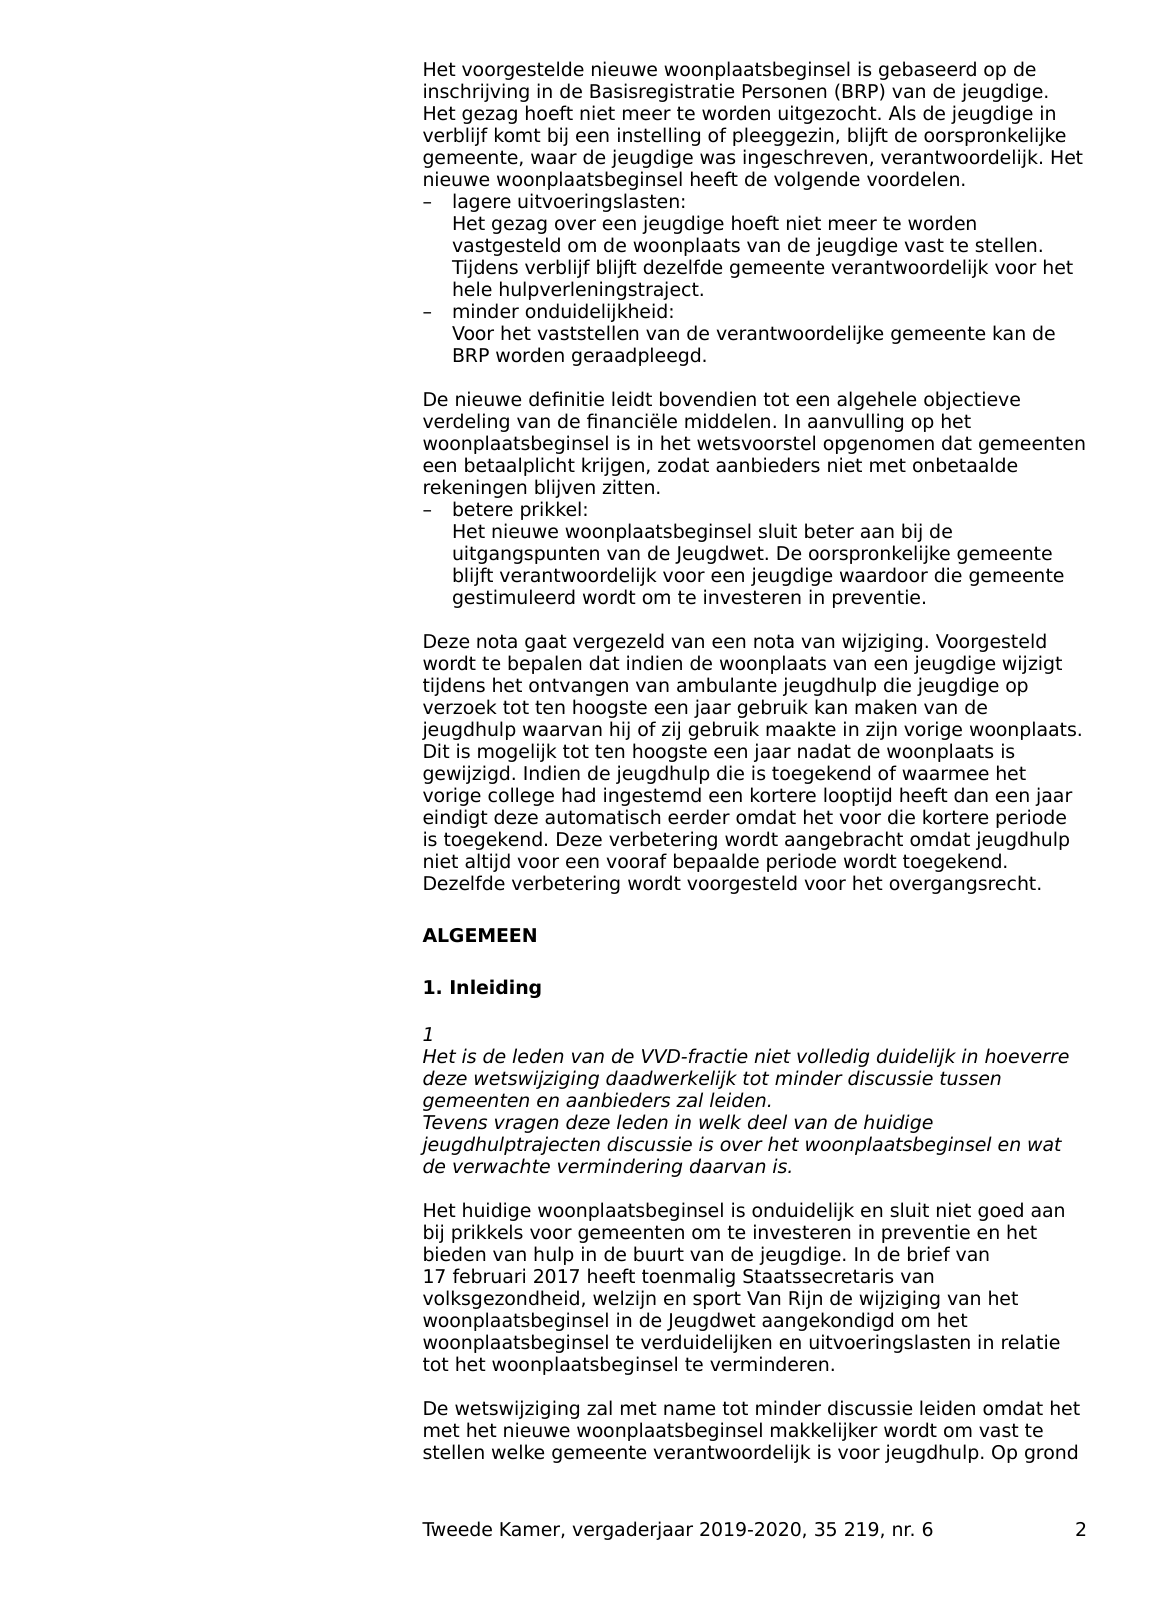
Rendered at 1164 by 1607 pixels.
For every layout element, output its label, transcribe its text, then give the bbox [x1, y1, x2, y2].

text Voor het vaststellen van de verantwoordelijke gemeente kan de BRP worden geraadpleegd. [452, 323, 1087, 367]
subtitle 1. Inleiding [422, 977, 1087, 999]
text De nieuwe definitie leidt bovendien tot een algehele objectieve verdeling van de financiële middelen. In aanvulling op het woonplaatsbeginsel is in het wetsvoorstel opgenomen dat gemeenten een betaalplicht krijgen, zodat aanbieders niet met onbetaalde rekeningen blijven zitten. [422, 389, 1087, 499]
text Het voorgestelde nieuwe woonplaatsbeginsel is gebaseerd op de inschrijving in de Basisregistratie Personen (BRP) van de jeugdige. Het gezag hoeft niet meer te worden uitgezocht. Als de jeugdige in verblijf komt bij een instelling of pleeggezin, blijft de oorspronkelijke gemeente, waar de jeugdige was ingeschreven, verantwoordelijk. Het nieuwe woonplaatsbeginsel heeft de volgende voordelen. [422, 59, 1087, 191]
text Het nieuwe woonplaatsbeginsel sluit beter aan bij de uitgangspunten van de Jeugdwet. De oorspronkelijke gemeente blijft verantwoordelijk voor een jeugdige waardoor die gemeente gestimuleerd wordt om te investeren in preventie. [452, 521, 1087, 609]
text Het gezag over een jeugdige hoeft niet meer te worden vastgesteld om de woonplaats van de jeugdige vast te stellen. Tijdens verblijf blijft dezelfde gemeente verantwoordelijk voor het hele hulpverleningstraject. [452, 213, 1087, 301]
text De wetswijziging zal met name tot minder discussie leiden omdat het met het nieuwe woonplaatsbeginsel makkelijker wordt om vast te stellen welke gemeente verantwoordelijk is voor jeugdhulp. Op grond [422, 1398, 1087, 1464]
text – betere prikkel: [422, 499, 1087, 521]
text Het is de leden van de VVD-fractie niet volledig duidelijk in hoeverre deze wetswijziging daadwerkelijk tot minder discussie tussen gemeenten en aanbieders zal leiden. [422, 1046, 1087, 1112]
text – minder onduidelijkheid: [422, 301, 1087, 323]
text 1 [422, 1024, 1087, 1046]
text – lagere uitvoeringslasten: [422, 191, 1087, 213]
text Het huidige woonplaatsbeginsel is onduidelijk en sluit niet goed aan bij prikkels voor gemeenten om te investeren in preventie en het bieden van hulp in de buurt van de jeugdige. In de brief van 17 februari 2017 heeft toenmalig Staatssecretaris van volksgezondheid, welzijn en sport Van Rijn de wijziging van het woonplaatsbeginsel in de Jeugdwet aangekondigd om het woonplaatsbeginsel te verduidelijken en uitvoeringslasten in relatie tot het woonplaatsbeginsel te verminderen. [422, 1200, 1087, 1376]
subtitle ALGEMEEN [422, 925, 1087, 947]
text Tevens vragen deze leden in welk deel van de huidige jeugdhulptrajecten discussie is over het woonplaatsbeginsel en wat de verwachte vermindering daarvan is. [422, 1112, 1087, 1177]
text Deze nota gaat vergezeld van een nota van wijziging. Voorgesteld wordt te bepalen dat indien de woonplaats van een jeugdige wijzigt tijdens het ontvangen van ambulante jeugdhulp die jeugdige op verzoek tot ten hoogste een jaar gebruik kan maken van de jeugdhulp waarvan hij of zij gebruik maakte in zijn vorige woonplaats. Dit is mogelijk tot ten hoogste een jaar nadat de woonplaats is gewijzigd. Indien de jeugdhulp die is toegekend of waarmee het vorige college had ingestemd een kortere looptijd heeft dan een jaar eindigt deze automatisch eerder omdat het voor die kortere periode is toegekend. Deze verbetering wordt aangebracht omdat jeugdhulp niet altijd voor een vooraf bepaalde periode wordt toegekend. Dezelfde verbetering wordt voorgesteld voor het overgangsrecht. [422, 631, 1087, 895]
